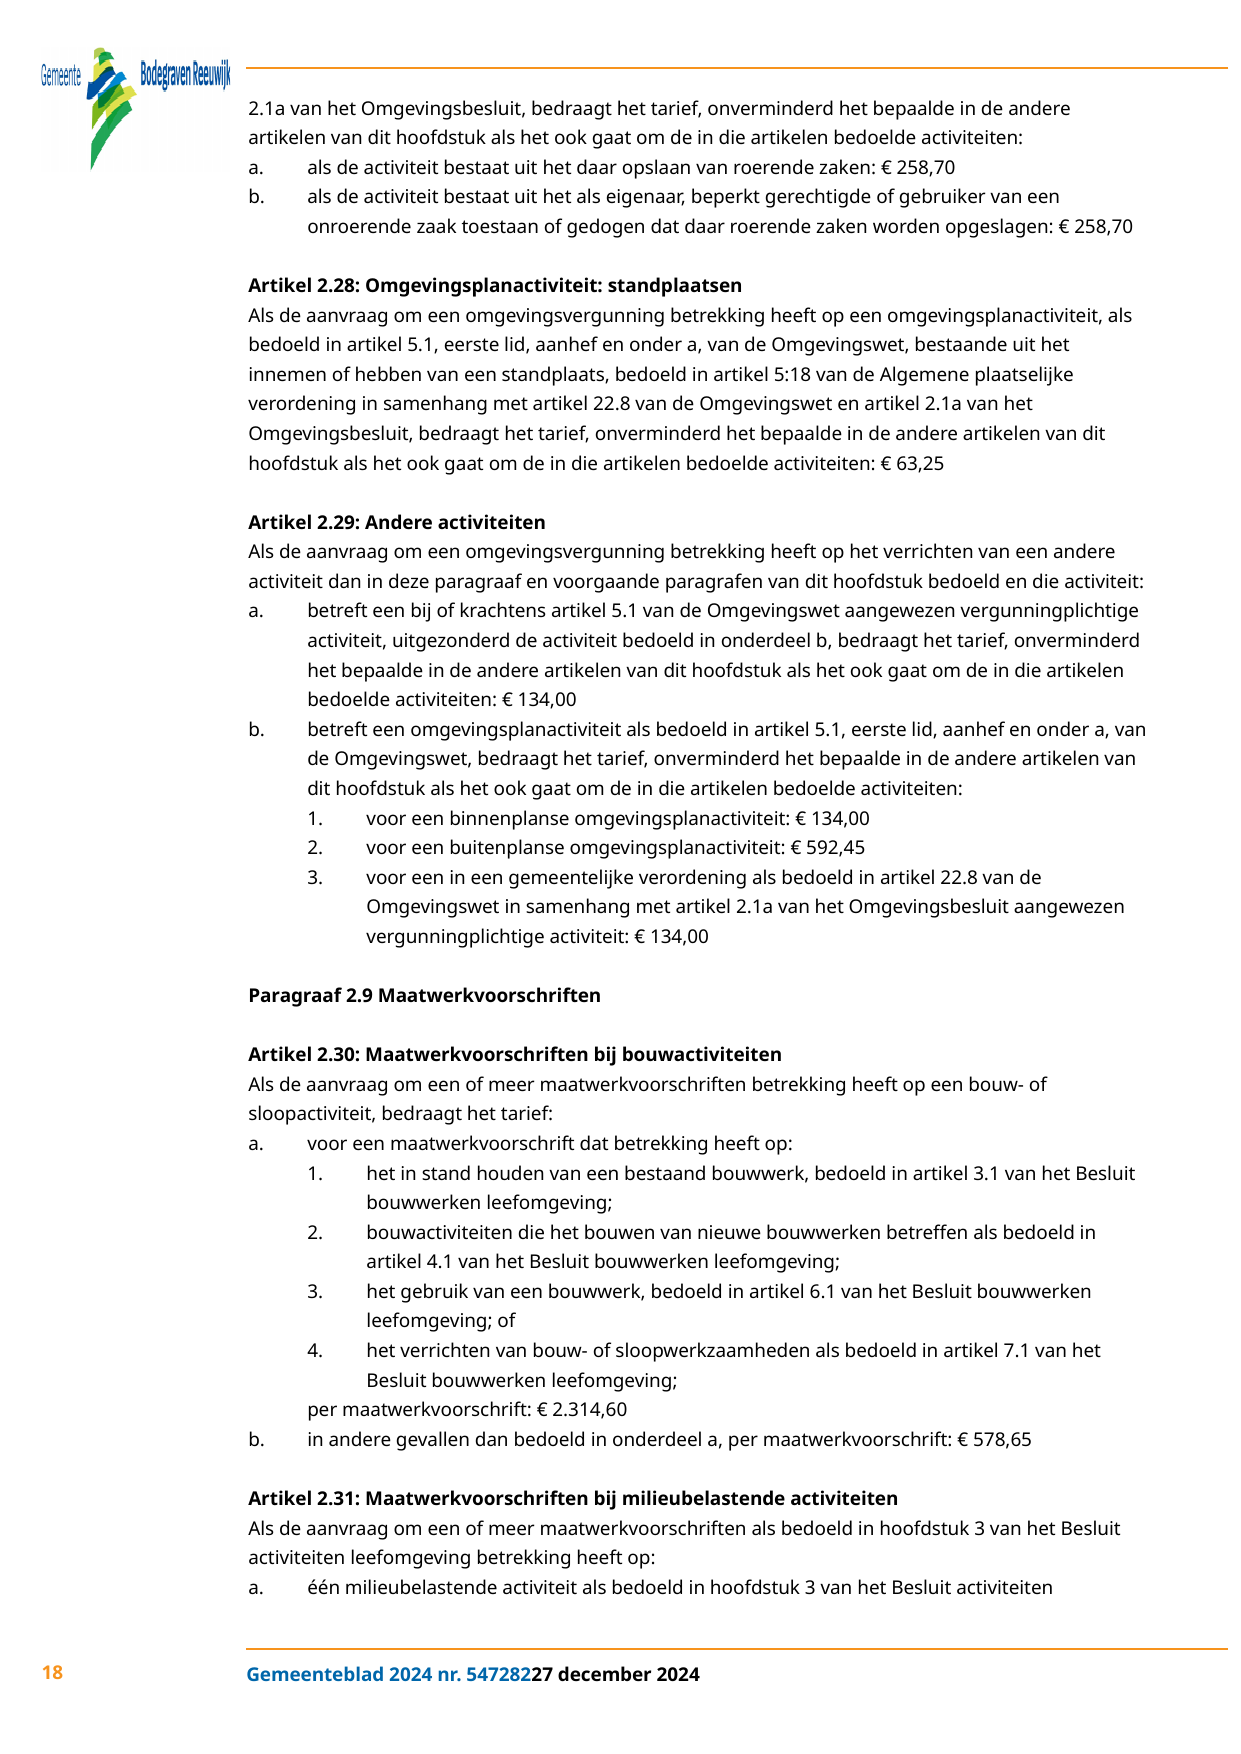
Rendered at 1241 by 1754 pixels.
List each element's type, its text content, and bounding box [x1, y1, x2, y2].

text Als de aanvraag om een omgevingsvergunning betrekking heeft op het verrichten van een andere activiteit dan in deze paragraaf en voorgaande paragrafen van dit hoofdstuk bedoeld en die activiteit: [248, 538, 1152, 594]
list als de activiteit bestaat uit het als eigenaar, beperkt gerechtigde of gebruiker van een onroerende zaak toestaan of gedogen dat daar roerende zaken worden opgeslagen: € 258,70 [248, 183, 1152, 239]
text 2.1a van het Omgevingsbesluit, bedraagt het tarief, onverminderd het bepaalde in de andere artikelen van dit hoofdstuk als het ook gaat om de in die artikelen bedoelde activiteiten: [248, 95, 1152, 150]
text Paragraaf 2.9 Maatwerkvoorschriften [248, 982, 1152, 1008]
text Artikel 2.28: Omgevingsplanactiviteit: standplaatsen [248, 272, 1152, 298]
list het verrichten van bouw- of sloopwerkzaamheden als bedoeld in artikel 7.1 van het Besluit bouwwerken leefomgeving; [307, 1337, 1152, 1393]
list in andere gevallen dan bedoeld in onderdeel a, per maatwerkvoorschrift: € 578,65 [248, 1426, 1152, 1452]
text Artikel 2.31: Maatwerkvoorschriften bij milieubelastende activiteiten [248, 1485, 1152, 1511]
text Als de aanvraag om een of meer maatwerkvoorschriften betrekking heeft op een bouw- of sloopactiviteit, bedraagt het tarief: [248, 1071, 1152, 1126]
list voor een binnenplanse omgevingsplanactiviteit: € 134,00 [307, 805, 1152, 831]
text Artikel 2.30: Maatwerkvoorschriften bij bouwactiviteiten [248, 1041, 1152, 1067]
list betreft een omgevingsplanactiviteit als bedoeld in artikel 5.1, eerste lid, aanhef en onder a, van de Omgevingswet, bedraagt het tarief, onverminderd het bepaalde in de andere artikelen van dit hoofdstuk als het ook gaat om de in die artikelen bedoelde activiteiten: [248, 716, 1152, 801]
list het gebruik van een bouwwerk, bedoeld in artikel 6.1 van het Besluit bouwwerken leefomgeving; of [307, 1278, 1152, 1333]
list betreft een bij of krachtens artikel 5.1 van de Omgevingswet aangewezen vergunningplichtige activiteit, uitgezonderd de activiteit bedoeld in onderdeel b, bedraagt het tarief, onverminderd het bepaalde in de andere artikelen van dit hoofdstuk als het ook gaat om de in die artikelen bedoelde activiteiten: € 134,00 [248, 598, 1152, 712]
list per maatwerkvoorschrift: € 2.314,60 [248, 1396, 1152, 1422]
list voor een buitenplanse omgevingsplanactiviteit: € 592,45 [307, 834, 1152, 860]
picture [41, 47, 231, 172]
list voor een maatwerkvoorschrift dat betrekking heeft op: [248, 1130, 1152, 1156]
list voor een in een gemeentelijke verordening als bedoeld in artikel 22.8 van de Omgevingswet in samenhang met artikel 2.1a van het Omgevingsbesluit aangewezen vergunningplichtige activiteit: € 134,00 [307, 864, 1152, 949]
list één milieubelastende activiteit als bedoeld in hoofdstuk 3 van het Besluit activiteiten [248, 1574, 1152, 1600]
text Artikel 2.29: Andere activiteiten [248, 509, 1152, 535]
list bouwactiviteiten die het bouwen van nieuwe bouwwerken betreffen als bedoeld in artikel 4.1 van het Besluit bouwwerken leefomgeving; [307, 1219, 1152, 1274]
list als de activiteit bestaat uit het daar opslaan van roerende zaken: € 258,70 [248, 154, 1152, 180]
list het in stand houden van een bestaand bouwwerk, bedoeld in artikel 3.1 van het Besluit bouwwerken leefomgeving; [307, 1160, 1152, 1215]
text Als de aanvraag om een omgevingsvergunning betrekking heeft op een omgevingsplanactiviteit, als bedoeld in artikel 5.1, eerste lid, aanhef en onder a, van de Omgevingswet, bestaande uit het innemen of hebben van een standplaats, bedoeld in artikel 5:18 van de Algemene plaatselijke verordening in samenhang met artikel 22.8 van de Omgevingswet en artikel 2.1a van het Omgevingsbesluit, bedraagt het tarief, onverminderd het bepaalde in de andere artikelen van dit hoofdstuk als het ook gaat om de in die artikelen bedoelde activiteiten: € 63,25 [248, 302, 1152, 476]
text Als de aanvraag om een of meer maatwerkvoorschriften als bedoeld in hoofdstuk 3 van het Besluit activiteiten leefomgeving betrekking heeft op: [248, 1515, 1152, 1570]
